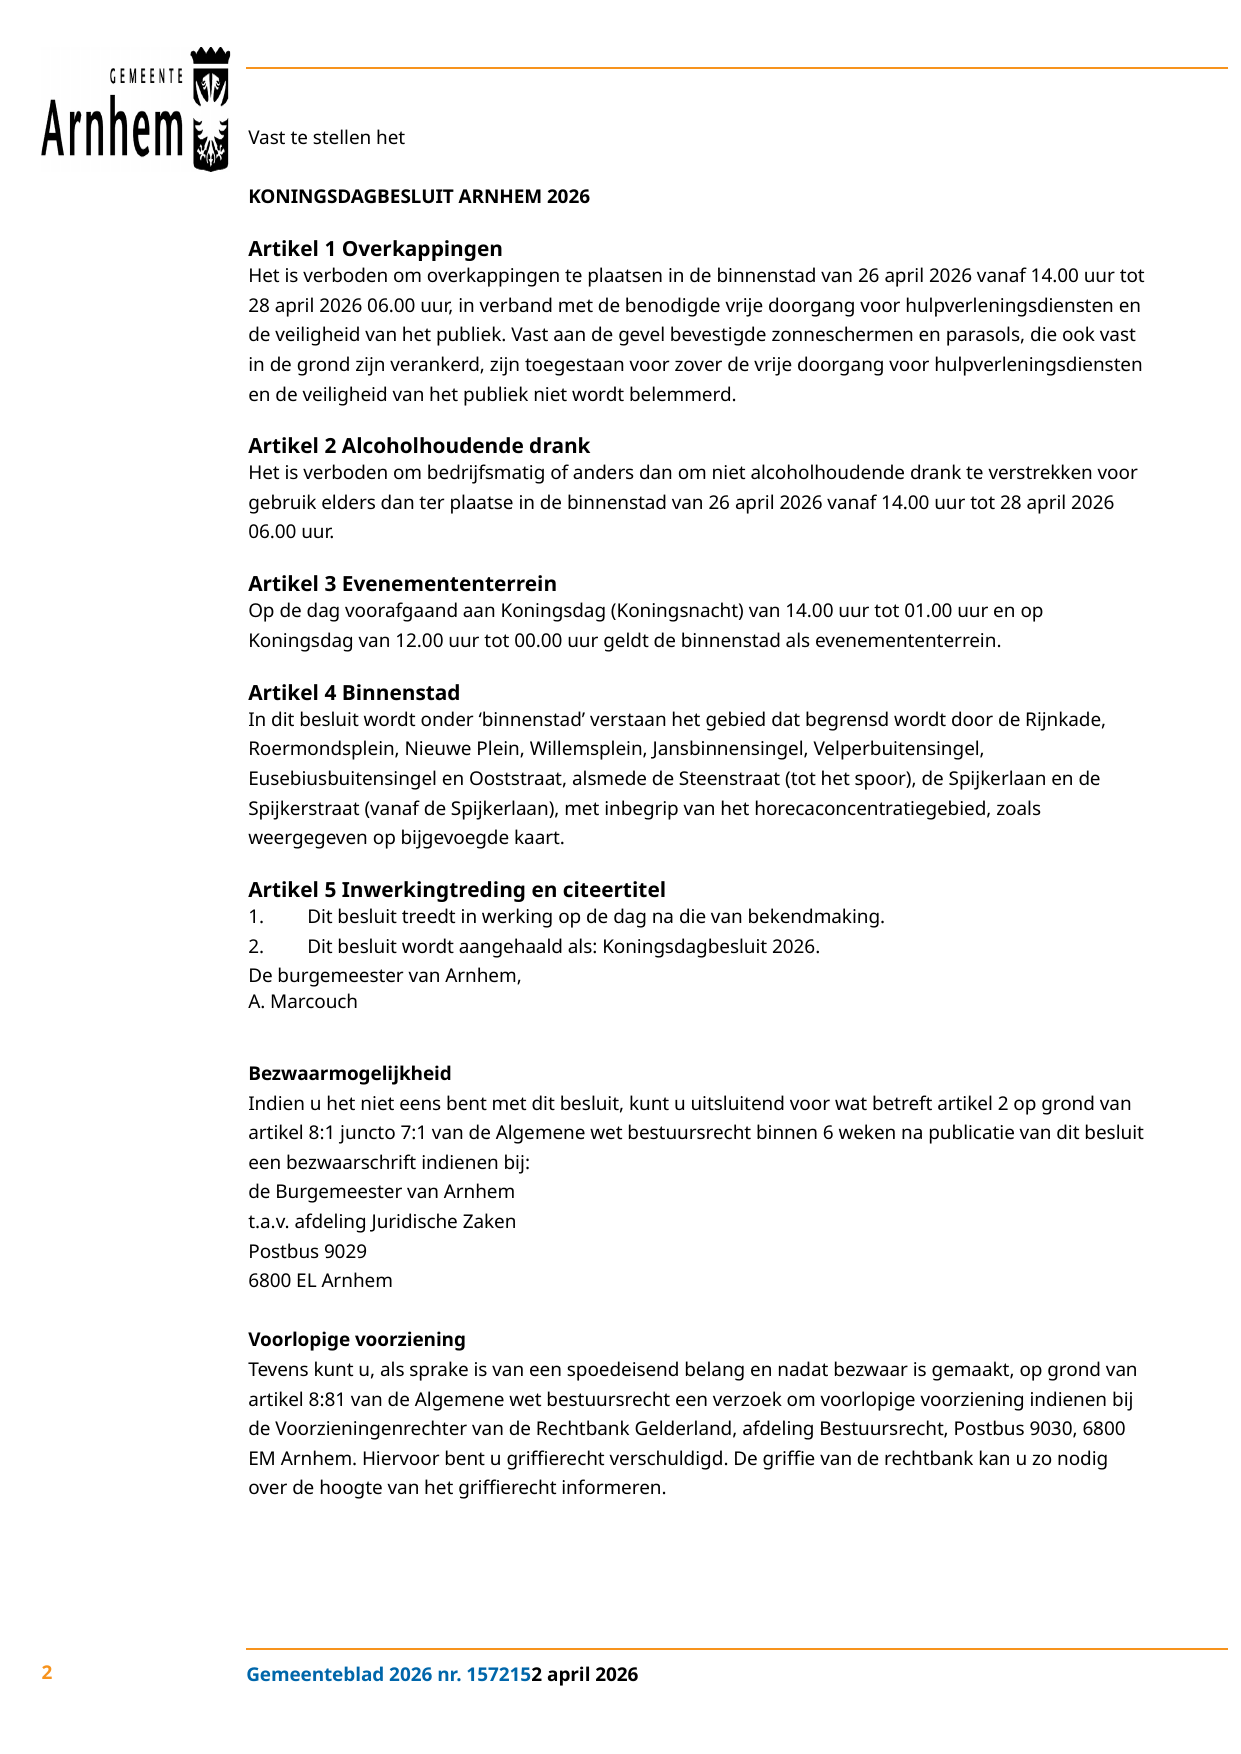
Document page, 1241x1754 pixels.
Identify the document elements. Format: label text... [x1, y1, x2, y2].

text t.a.v. afdeling Juridische Zaken [248, 1208, 1152, 1234]
text de Burgemeester van Arnhem [248, 1179, 1152, 1204]
text Het is verboden om overkappingen te plaatsen in de binnenstad van 26 april 2026 vanaf 14.00 uur tot 28 april 2026 06.00 uur, in verband met de benodigde vrije doorgang voor hulpverleningsdiensten en de veiligheid van het publiek. Vast aan de gevel bevestigde zonneschermen en parasols, die ook vast in de grond zijn verankerd, zijn toegestaan voor zover de vrije doorgang voor hulpverleningsdiensten en de veiligheid van het publiek niet wordt belemmerd. [248, 262, 1152, 406]
text Op de dag voorafgaand aan Koningsdag (Koningsnacht) van 14.00 uur tot 01.00 uur en op Koningsdag van 12.00 uur tot 00.00 uur geldt de binnenstad als evenemententerrein. [248, 598, 1152, 653]
text De burgemeester van Arnhem, [248, 962, 1152, 988]
list Dit besluit treedt in werking op de dag na die van bekendmaking. [248, 903, 1152, 929]
picture [41, 47, 231, 172]
text Vast te stellen het [248, 124, 1152, 150]
text Artikel 5 Inwerkingtreding en citeertitel [248, 875, 1152, 903]
text Tevens kunt u, als sprake is van een spoedeisend belang en nadat bezwaar is gemaakt, op grond van artikel 8:81 van de Algemene wet bestuursrecht een verzoek om voorlopige voorziening indienen bij de Voorzieningenrechter van de Rechtbank Gelderland, afdeling Bestuursrecht, Postbus 9030, 6800 EM Arnhem. Hiervoor bent u griffierecht verschuldigd. De griffie van de rechtbank kan u zo nodig over de hoogte van het griffierecht informeren. [248, 1356, 1152, 1500]
list Dit besluit wordt aangehaald als: Koningsdagbesluit 2026. [248, 933, 1152, 958]
text KONINGSDAGBESLUIT ARNHEM 2026 [248, 183, 1152, 209]
text Artikel 2 Alcoholhoudende drank [248, 431, 1152, 459]
text Artikel 1 Overkappingen [248, 234, 1152, 262]
text Voorlopige voorziening [248, 1327, 1152, 1352]
text Het is verboden om bedrijfsmatig of anders dan om niet alcoholhoudende drank te verstrekken voor gebruik elders dan ter plaatse in de binnenstad van 26 april 2026 vanaf 14.00 uur tot 28 april 2026 06.00 uur. [248, 459, 1152, 544]
text Indien u het niet eens bent met dit besluit, kunt u uitsluitend voor wat betreft artikel 2 op grond van artikel 8:1 juncto 7:1 van de Algemene wet bestuursrecht binnen 6 weken na publicatie van dit besluit een bezwaarschrift indienen bij: [248, 1090, 1152, 1175]
text 6800 EL Arnhem [248, 1267, 1152, 1293]
text Artikel 3 Evenemententerrein [248, 569, 1152, 598]
text Artikel 4 Binnenstad [248, 678, 1152, 706]
text Postbus 9029 [248, 1238, 1152, 1264]
text In dit besluit wordt onder ‘binnenstad’ verstaan het gebied dat begrensd wordt door de Rijnkade, Roermondsplein, Nieuwe Plein, Willemsplein, Jansbinnensingel, Velperbuitensingel, Eusebiusbuitensingel en Ooststraat, alsmede de Steenstraat (tot het spoor), de Spijkerlaan en de Spijkerstraat (vanaf de Spijkerlaan), met inbegrip van het horecaconcentratiegebied, zoals weergegeven op bijgevoegde kaart. [248, 706, 1152, 850]
text A. Marcouch [248, 988, 1152, 1014]
text Bezwaarmogelijkheid [248, 1060, 1152, 1086]
